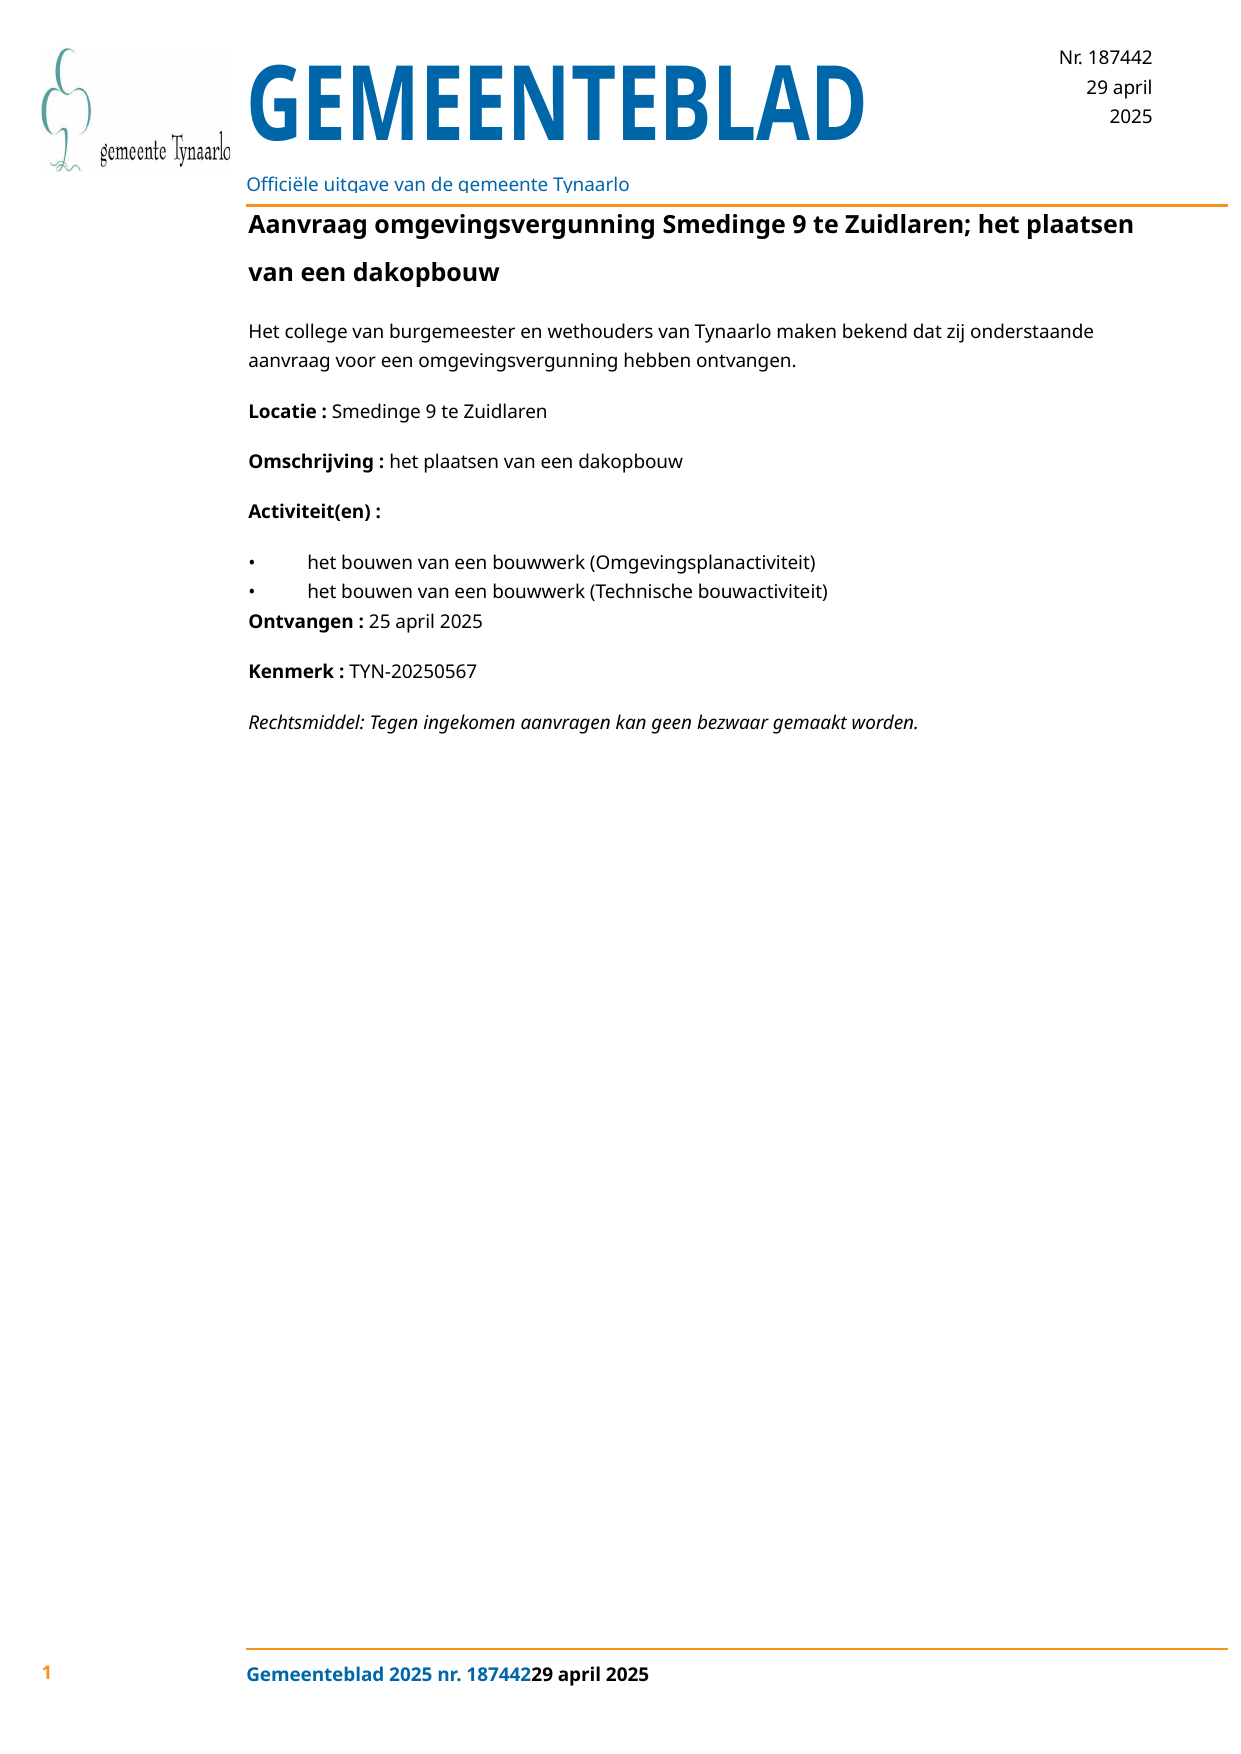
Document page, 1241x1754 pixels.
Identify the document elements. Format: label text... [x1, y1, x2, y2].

list het bouwen van een bouwwerk (Omgevingsplanactiviteit) [248, 549, 1152, 575]
text Omschrijving : het plaatsen van een dakopbouw [248, 448, 1152, 474]
text Aanvraag omgevingsvergunning Smedinge 9 te Zuidlaren; het plaatsen van een dakopbouw [248, 207, 1152, 288]
text Rechtsmiddel: Tegen ingekomen aanvragen kan geen bezwaar gemaakt worden. [248, 709, 1152, 735]
text Kenmerk : TYN-20250567 [248, 659, 1152, 684]
picture [41, 47, 231, 172]
text Activiteit(en) : [248, 499, 1152, 524]
text Locatie : Smedinge 9 te Zuidlaren [248, 398, 1152, 424]
text Ontvangen : 25 april 2025 [248, 608, 1152, 634]
list het bouwen van een bouwwerk (Technische bouwactiviteit) [248, 579, 1152, 604]
text Het college van burgemeester en wethouders van Tynaarlo maken bekend dat zij onderstaande aanvraag voor een omgevingsvergunning hebben ontvangen. [248, 318, 1152, 373]
